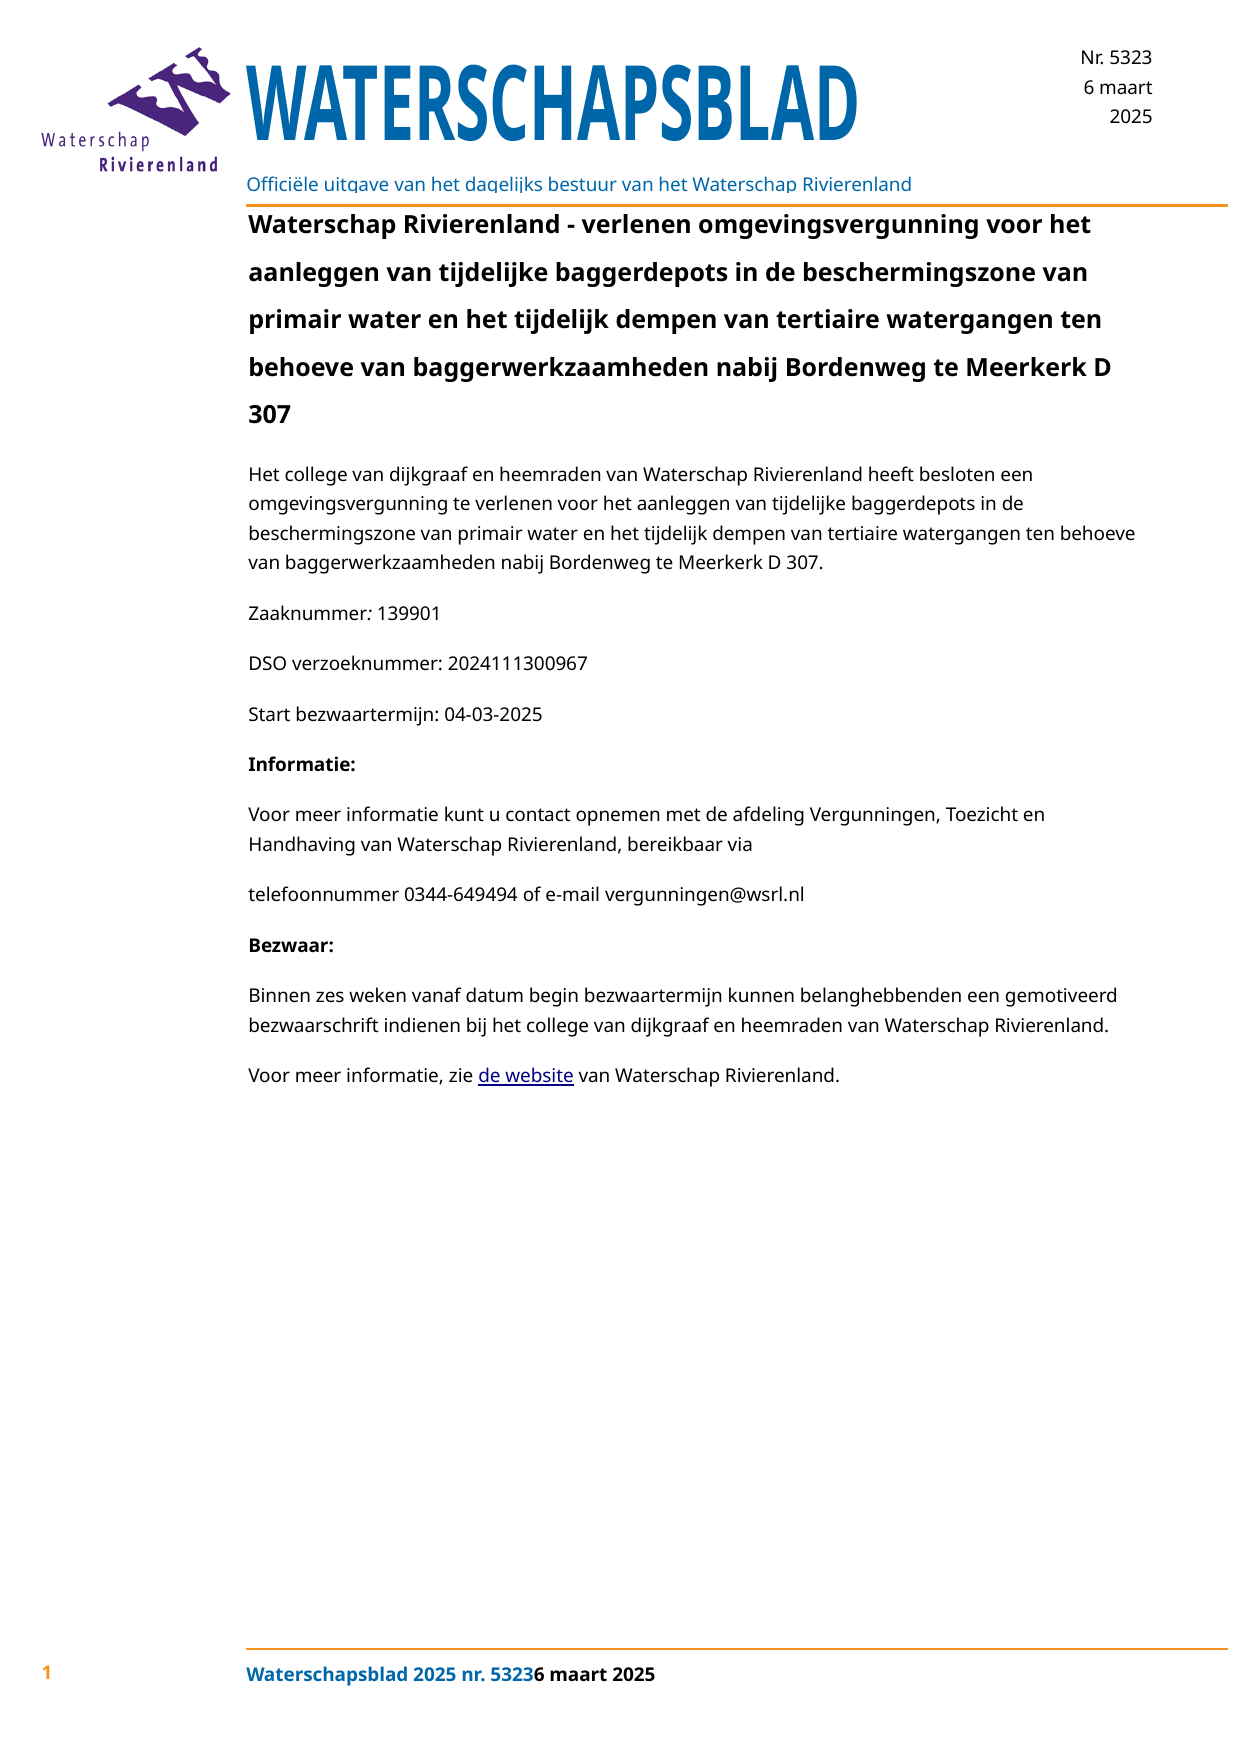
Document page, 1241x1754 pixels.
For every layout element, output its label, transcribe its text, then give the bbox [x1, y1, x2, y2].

text telefoonnummer 0344-649494 of e-mail vergunningen@wsrl.nl [248, 882, 1152, 907]
picture [41, 47, 231, 172]
text Waterschap Rivierenland - verlenen omgevingsvergunning voor het aanleggen van tijdelijke baggerdepots in de beschermingszone van primair water en het tijdelijk dempen van tertiaire watergangen ten behoeve van baggerwerkzaamheden nabij Bordenweg te Meerkerk D 307 [248, 207, 1152, 431]
text Zaaknummer: 139901 [248, 600, 1152, 626]
text Voor meer informatie, zie de website van Waterschap Rivierenland. [248, 1062, 1152, 1088]
text Voor meer informatie kunt u contact opnemen met de afdeling Vergunningen, Toezicht en Handhaving van Waterschap Rivierenland, bereikbaar via [248, 802, 1152, 857]
text Het college van dijkgraaf en heemraden van Waterschap Rivierenland heeft besloten een omgevingsvergunning te verlenen voor het aanleggen van tijdelijke baggerdepots in de beschermingszone van primair water en het tijdelijk dempen van tertiaire watergangen ten behoeve van baggerwerkzaamheden nabij Bordenweg te Meerkerk D 307. [248, 461, 1152, 575]
text Bezwaar: [248, 932, 1152, 958]
text Start bezwaartermijn: 04-03-2025 [248, 701, 1152, 726]
text Informatie: [248, 751, 1152, 777]
text Binnen zes weken vanaf datum begin bezwaartermijn kunnen belanghebbenden een gemotiveerd bezwaarschrift indienen bij het college van dijkgraaf en heemraden van Waterschap Rivierenland. [248, 982, 1152, 1038]
text DSO verzoeknummer: 2024111300967 [248, 650, 1152, 676]
